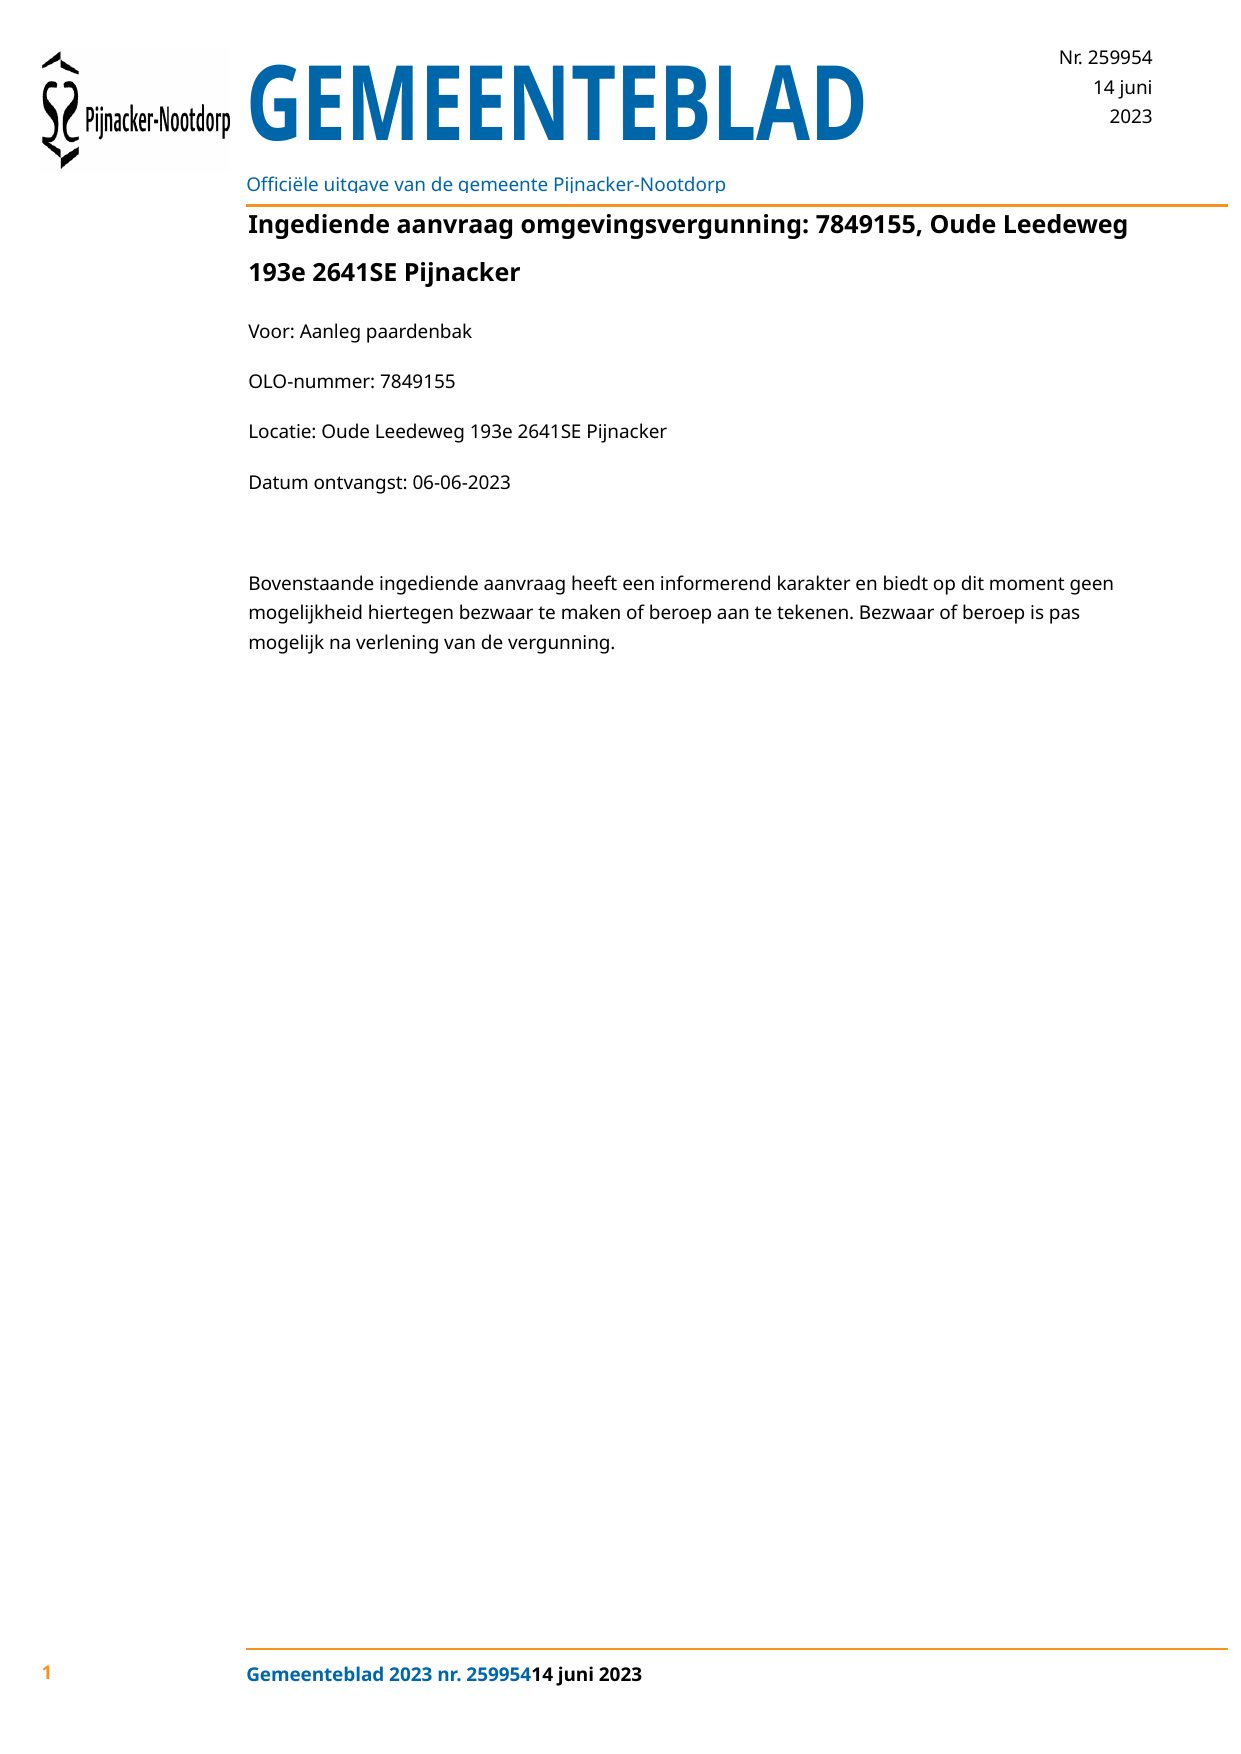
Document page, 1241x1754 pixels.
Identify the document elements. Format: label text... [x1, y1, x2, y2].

text OLO-nummer: 7849155 [248, 368, 1152, 394]
text Voor: Aanleg paardenbak [248, 318, 1152, 344]
text Locatie: Oude Leedeweg 193e 2641SE Pijnacker [248, 419, 1152, 444]
text Bovenstaande ingediende aanvraag heeft een informerend karakter en biedt op dit moment geen mogelijkheid hiertegen bezwaar te maken of beroep aan te tekenen. Bezwaar of beroep is pas mogelijk na verlening van de vergunning. [248, 570, 1152, 655]
picture [41, 47, 231, 172]
text Datum ontvangst: 06-06-2023 [248, 469, 1152, 495]
text Ingediende aanvraag omgevingsvergunning: 7849155, Oude Leedeweg 193e 2641SE Pijnacker [248, 207, 1152, 288]
